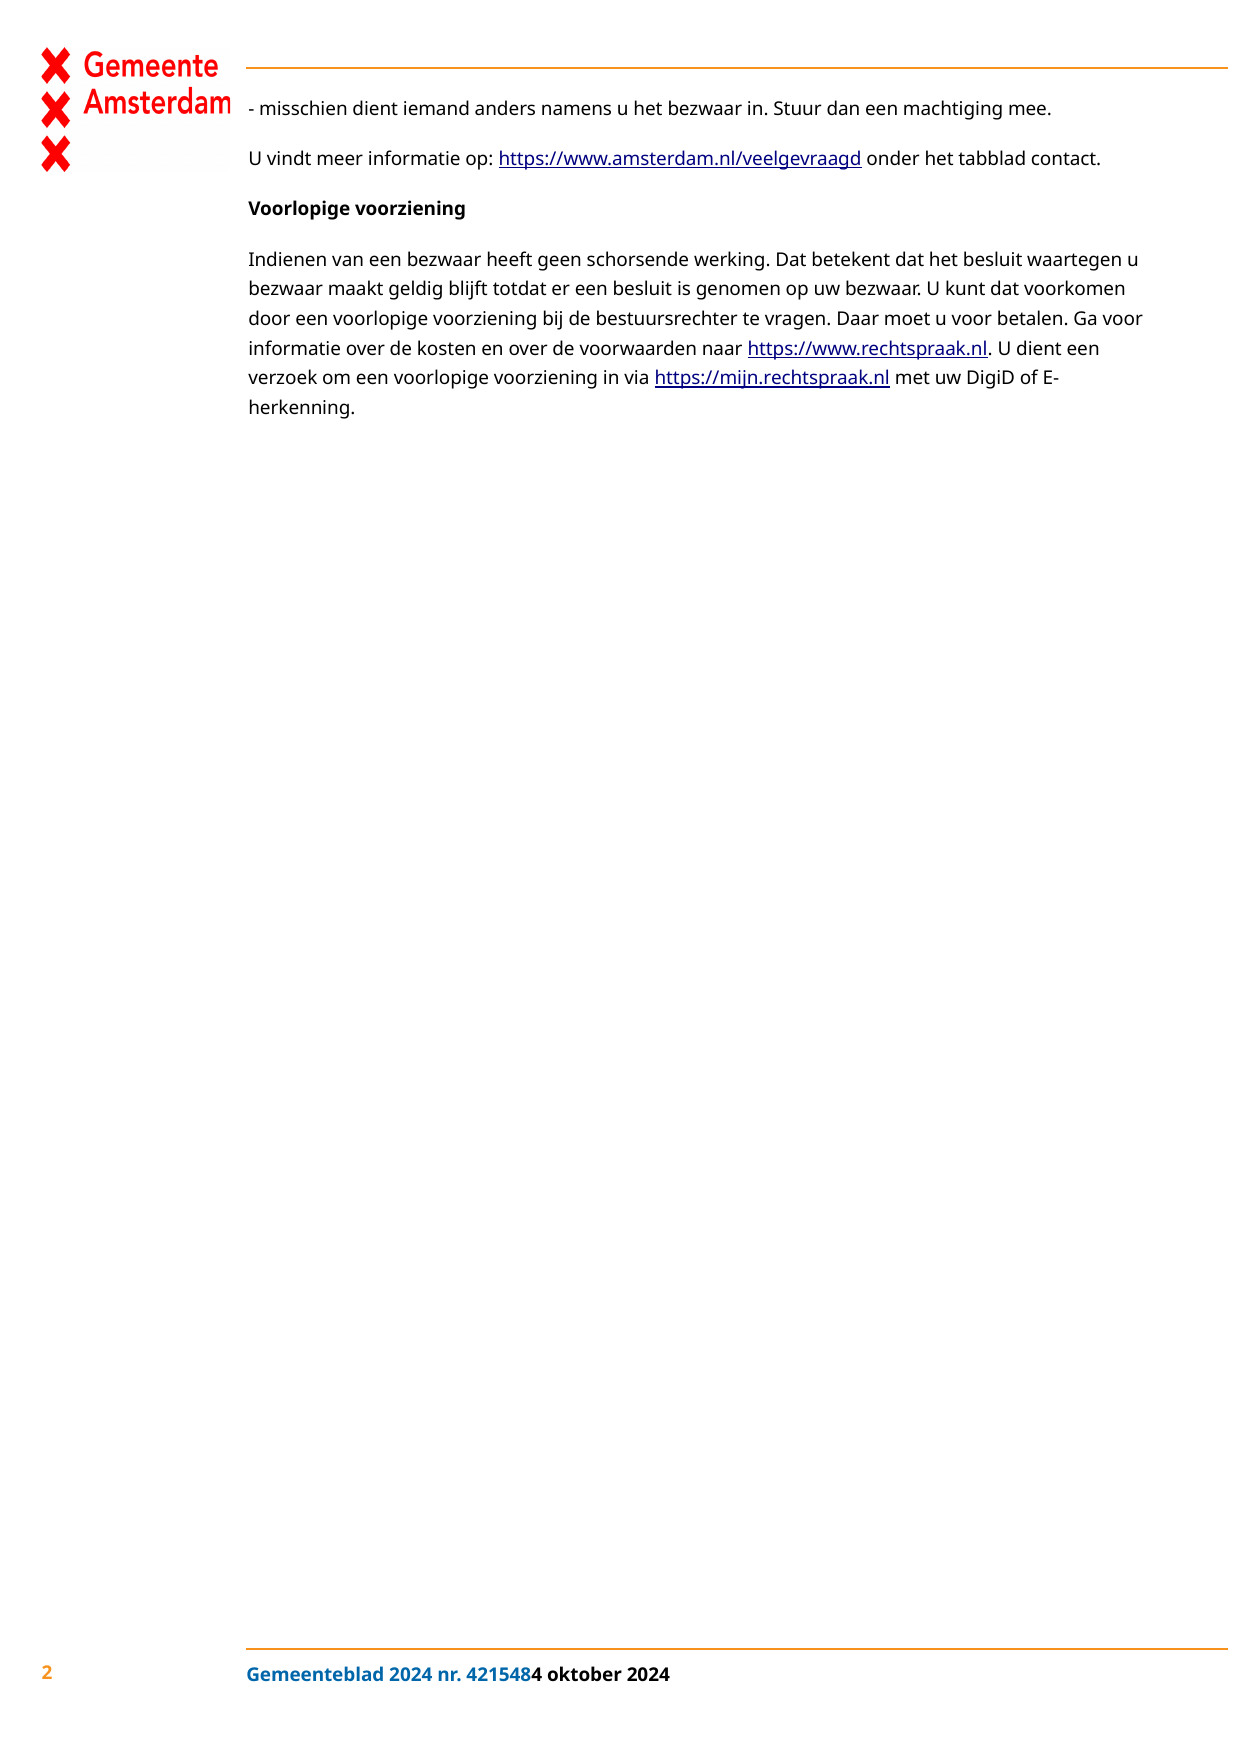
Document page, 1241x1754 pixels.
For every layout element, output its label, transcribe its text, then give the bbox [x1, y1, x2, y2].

text Voorlopige voorziening [248, 196, 1152, 221]
text U vindt meer informatie op: https://www.amsterdam.nl/veelgevraagd onder het tabblad contact. [248, 145, 1152, 171]
picture [41, 47, 231, 172]
text Indienen van een bezwaar heeft geen schorsende werking. Dat betekent dat het besluit waartegen u bezwaar maakt geldig blijft totdat er een besluit is genomen op uw bezwaar. U kunt dat voorkomen door een voorlopige voorziening bij de bestuursrechter te vragen. Daar moet u voor betalen. Ga voor informatie over de kosten en over de voorwaarden naar https://www.rechtspraak.nl. U dient een verzoek om een voorlopige voorziening in via https://mijn.rechtspraak.nl met uw DigiD of E-herkenning. [248, 246, 1152, 420]
text - misschien dient iemand anders namens u het bezwaar in. Stuur dan een machtiging mee. [248, 95, 1152, 121]
